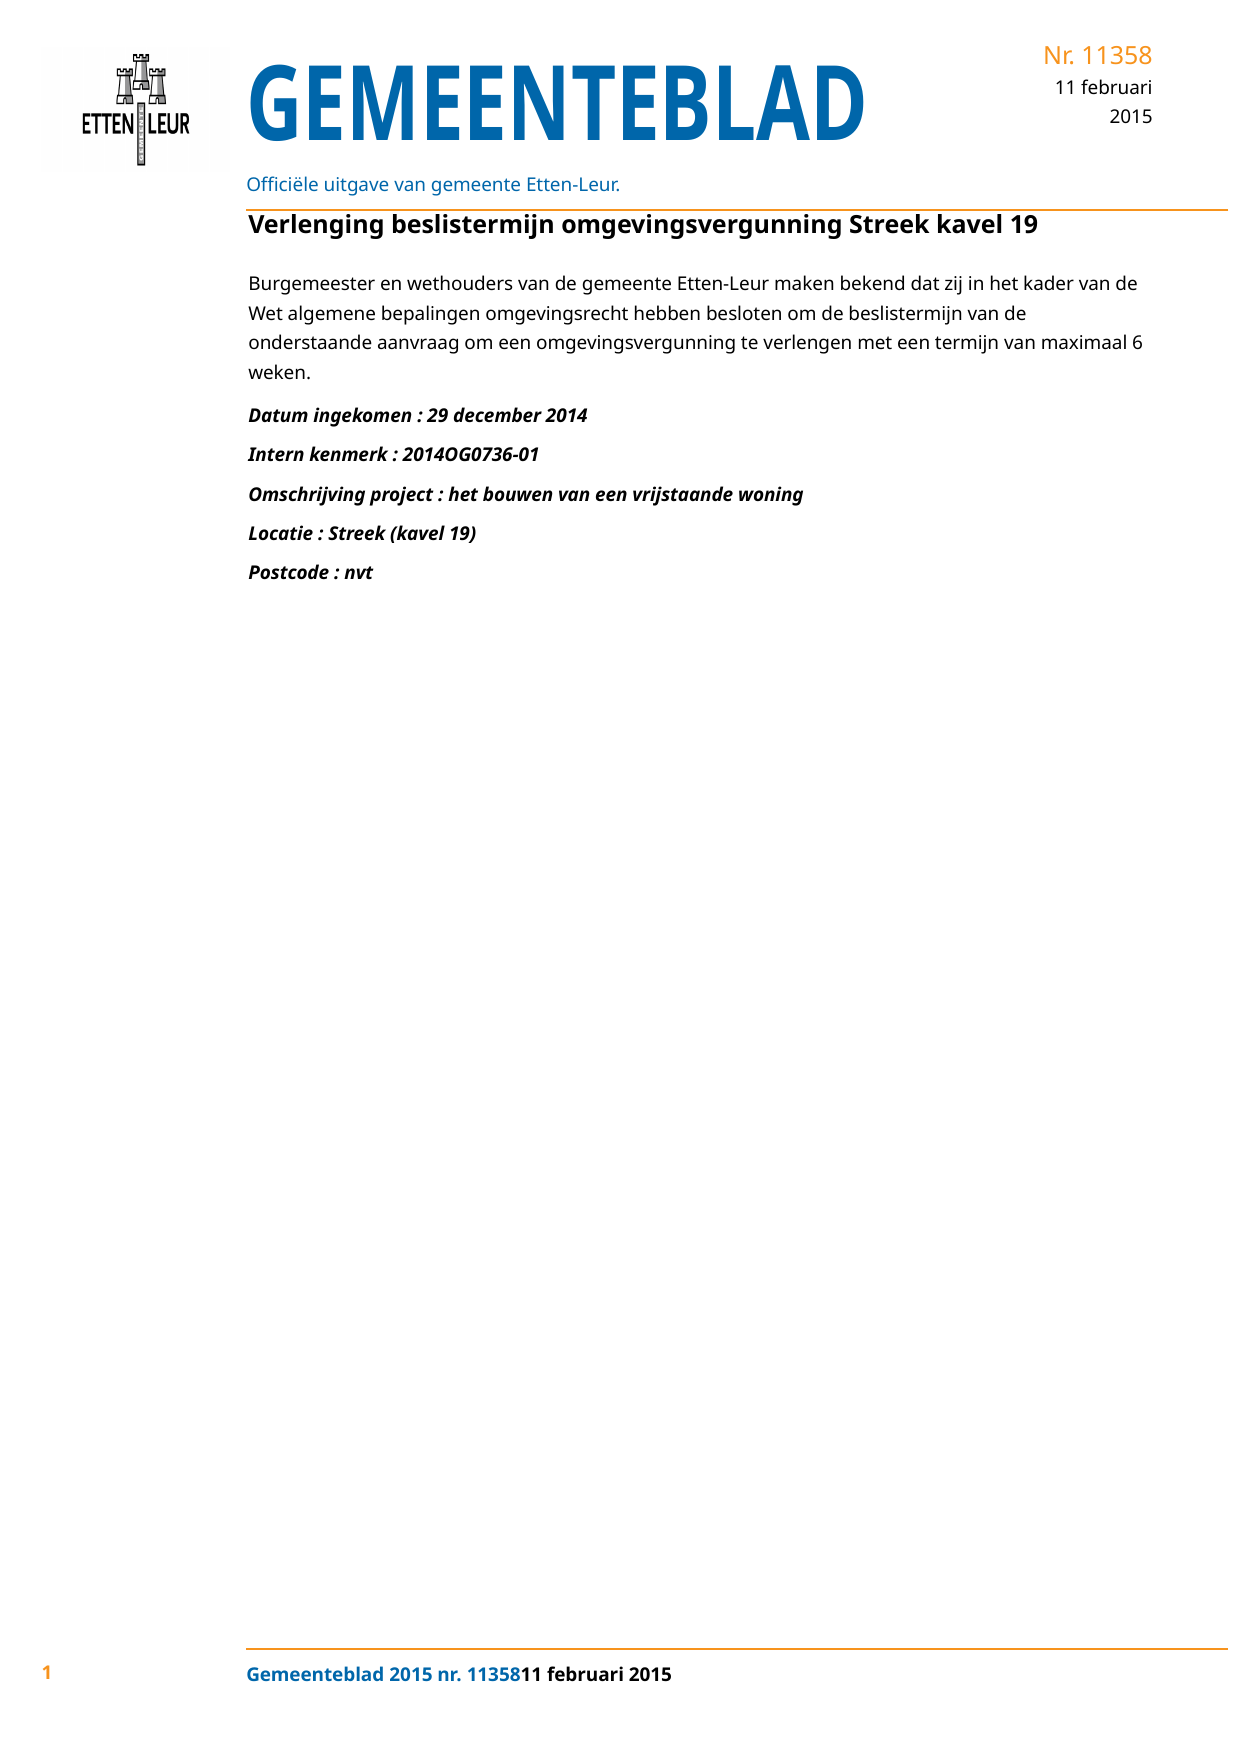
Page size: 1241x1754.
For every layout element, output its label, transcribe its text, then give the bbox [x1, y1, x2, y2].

text Locatie : Streek (kavel 19) [248, 520, 1152, 546]
text Datum ingekomen : 29 december 2014 [248, 402, 1152, 428]
text Verlenging beslistermijn omgevingsvergunning Streek kavel 19 [248, 211, 1152, 241]
text Omschrijving project : het bouwen van een vrijstaande woning [248, 481, 1152, 506]
text Intern kenmerk : 2014OG0736-01 [248, 441, 1152, 467]
text Burgemeester en wethouders van de gemeente Etten-Leur maken bekend dat zij in het kader van de Wet algemene bepalingen omgevingsrecht hebben besloten om de beslistermijn van de onderstaande aanvraag om een omgevingsvergunning te verlengen met een termijn van maximaal 6 weken. [248, 270, 1152, 385]
picture [41, 47, 231, 172]
text Postcode : nvt [248, 559, 1152, 585]
